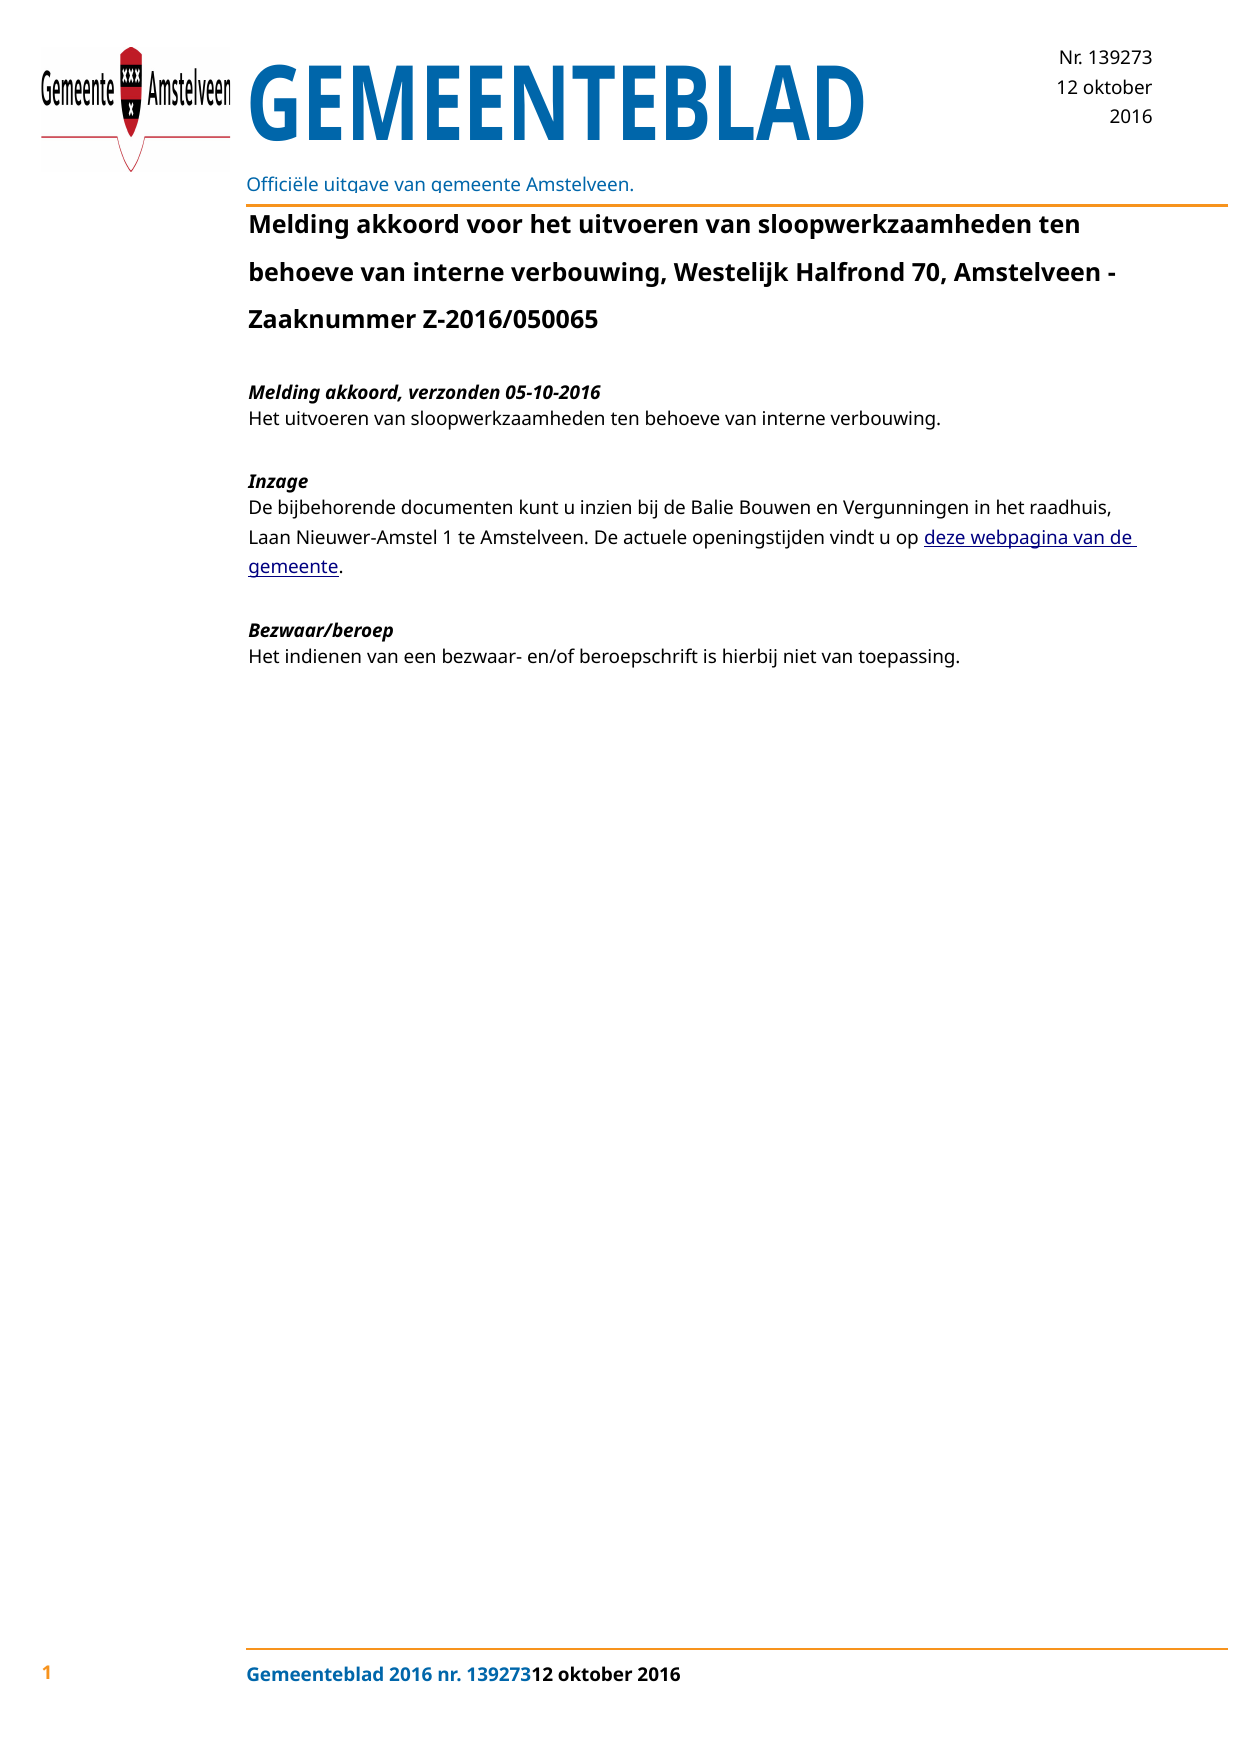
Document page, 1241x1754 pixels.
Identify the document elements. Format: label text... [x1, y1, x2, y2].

text Het indienen van een bezwaar- en/of beroepschrift is hierbij niet van toepassing. [248, 643, 1152, 669]
text Melding akkoord voor het uitvoeren van sloopwerkzaamheden ten behoeve van interne verbouwing, Westelijk Halfrond 70, Amstelveen - Zaaknummer Z-2016/050065 [248, 207, 1152, 336]
text Melding akkoord, verzonden 05-10-2016 [248, 379, 1152, 405]
text Het uitvoeren van sloopwerkzaamheden ten behoeve van interne verbouwing. [248, 405, 1152, 431]
text Bezwaar/beroep [248, 618, 1152, 643]
text De bijbehorende documenten kunt u inzien bij de Balie Bouwen en Vergunningen in het raadhuis, Laan Nieuwer-Amstel 1 te Amstelveen. De actuele openingstijden vindt u op deze webpagina van de gemeente. [248, 494, 1152, 579]
picture [41, 47, 231, 172]
text Inzage [248, 469, 1152, 494]
